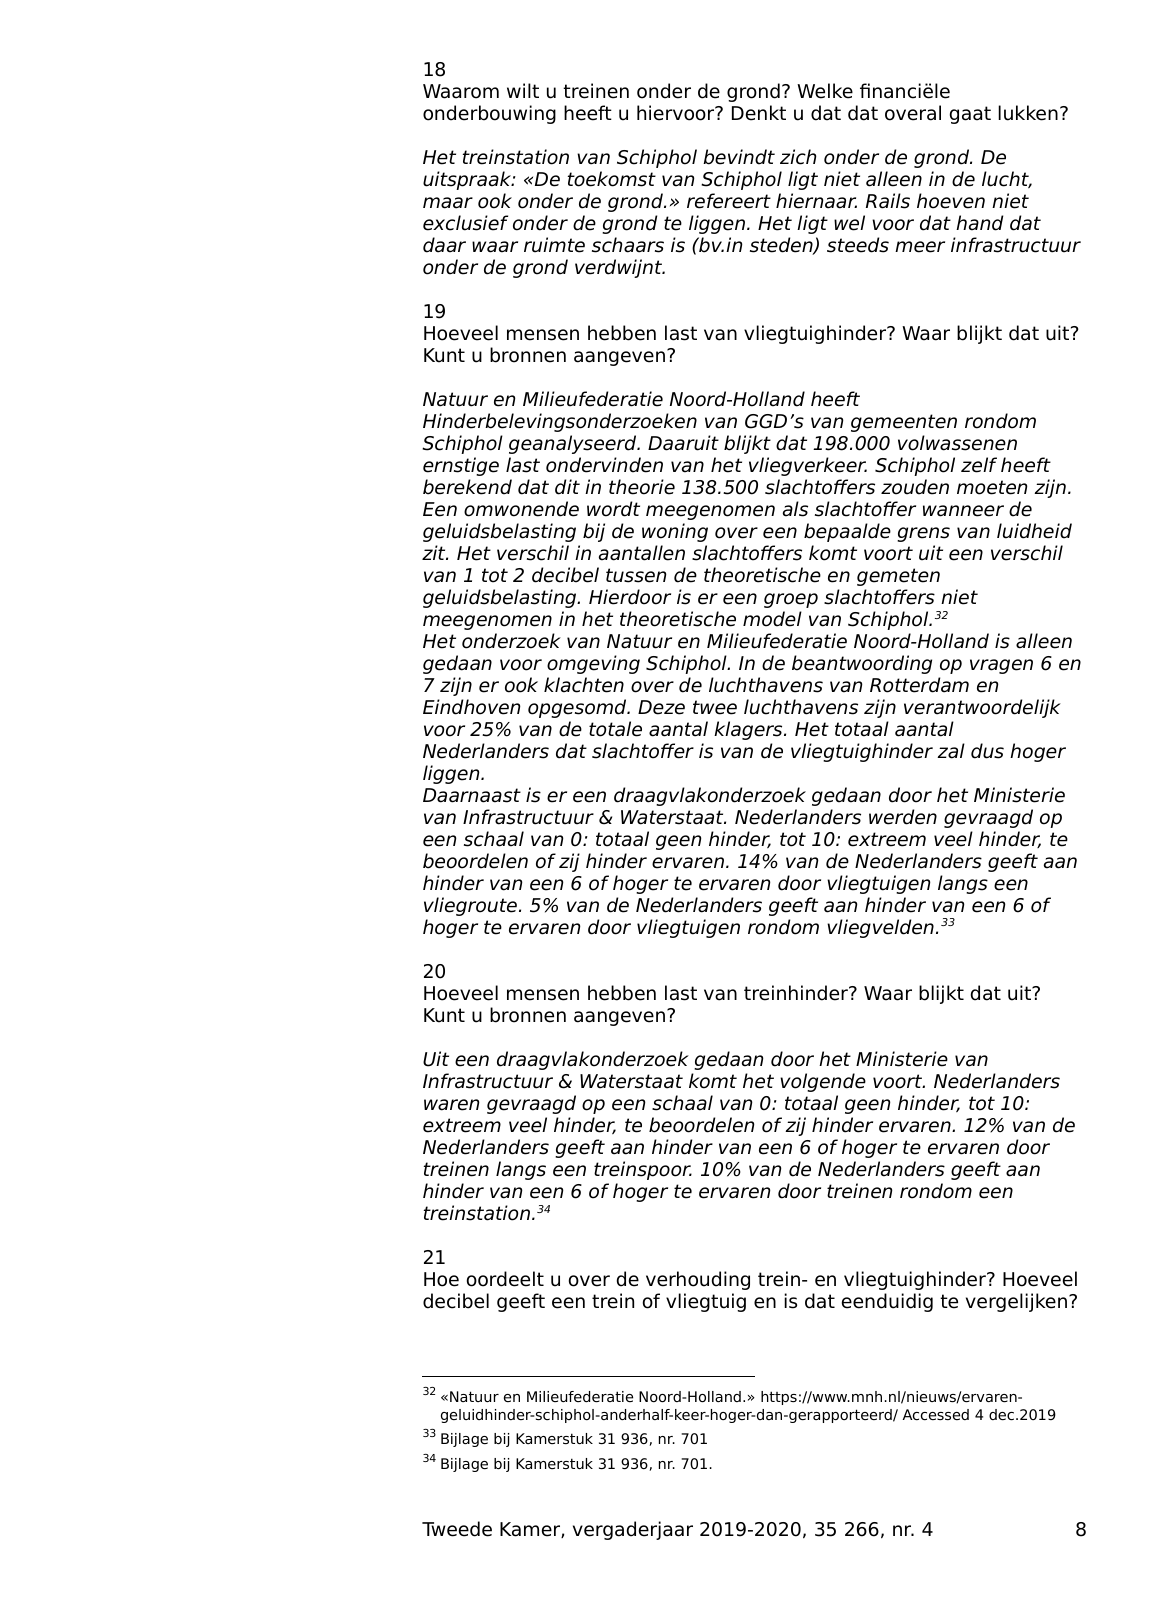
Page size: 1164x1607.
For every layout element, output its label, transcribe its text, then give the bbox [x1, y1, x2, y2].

text 18 [422, 59, 1087, 81]
text Het treinstation van Schiphol bevindt zich onder de grond. De uitspraak: «De toekomst van Schiphol ligt niet alleen in de lucht, maar ook onder de grond.» refereert hiernaar. Rails hoeven niet exclusief onder de grond te liggen. Het ligt wel voor dat hand dat daar waar ruimte schaars is (bv.in steden) steeds meer infrastructuur onder de grond verdwijnt. [422, 147, 1087, 279]
text Hoeveel mensen hebben last van vliegtuighinder? Waar blijkt dat uit? Kunt u bronnen aangeven? [422, 323, 1087, 367]
text Waarom wilt u treinen onder de grond? Welke financiële onderbouwing heeft u hiervoor? Denkt u dat dat overal gaat lukken? [422, 81, 1087, 125]
text «Natuur en Milieufederatie Noord-Holland.» https://www.mnh.nl/nieuws/ervaren-geluidhinder-schiphol-anderhalf-keer-hoger-dan-gerapporteerd/ Accessed 4 dec.2019 [422, 1385, 1087, 1424]
text Hoe oordeelt u over de verhouding trein- en vliegtuighinder? Hoeveel decibel geeft een trein of vliegtuig en is dat eenduidig te vergelijken? [422, 1269, 1087, 1313]
text 19 [422, 301, 1087, 323]
text 21 [422, 1247, 1087, 1269]
text Uit een draagvlakonderzoek gedaan door het Ministerie van Infrastructuur & Waterstaat komt het volgende voort. Nederlanders waren gevraagd op een schaal van 0: totaal geen hinder, tot 10: extreem veel hinder, te beoordelen of zij hinder ervaren. 12% van de Nederlanders geeft aan hinder van een 6 of hoger te ervaren door treinen langs een treinspoor. 10% van de Nederlanders geeft aan hinder van een 6 of hoger te ervaren door treinen rondom een treinstation. [422, 1049, 1087, 1225]
text Hoeveel mensen hebben last van treinhinder? Waar blijkt dat uit? Kunt u bronnen aangeven? [422, 983, 1087, 1027]
text Natuur en Milieufederatie Noord-Holland heeft Hinderbelevingsonderzoeken van GGD’s van gemeenten rondom Schiphol geanalyseerd. Daaruit blijkt dat 198.000 volwassenen ernstige last ondervinden van het vliegverkeer. Schiphol zelf heeft berekend dat dit in theorie 138.500 slachtoffers zouden moeten zijn. Een omwonende wordt meegenomen als slachtoffer wanneer de geluidsbelasting bij de woning over een bepaalde grens van luidheid zit. Het verschil in aantallen slachtoffers komt voort uit een verschil van 1 tot 2 decibel tussen de theoretische en gemeten geluidsbelasting. Hierdoor is er een groep slachtoffers niet meegenomen in het theoretische model van Schiphol. [422, 389, 1087, 631]
text Bijlage bij Kamerstuk 31 936, nr. 701. [422, 1452, 1087, 1474]
text 20 [422, 961, 1087, 983]
text Het onderzoek van Natuur en Milieufederatie Noord-Holland is alleen gedaan voor omgeving Schiphol. In de beantwoording op vragen 6 en 7 zijn er ook klachten over de luchthavens van Rotterdam en Eindhoven opgesomd. Deze twee luchthavens zijn verantwoordelijk voor 25% van de totale aantal klagers. Het totaal aantal Nederlanders dat slachtoffer is van de vliegtuighinder zal dus hoger liggen. [422, 631, 1087, 785]
text Bijlage bij Kamerstuk 31 936, nr. 701 [422, 1427, 1087, 1449]
text Daarnaast is er een draagvlakonderzoek gedaan door het Ministerie van Infrastructuur & Waterstaat. Nederlanders werden gevraagd op een schaal van 0: totaal geen hinder, tot 10: extreem veel hinder, te beoordelen of zij hinder ervaren. 14% van de Nederlanders geeft aan hinder van een 6 of hoger te ervaren door vliegtuigen langs een vliegroute. 5% van de Nederlanders geeft aan hinder van een 6 of hoger te ervaren door vliegtuigen rondom vliegvelden. [422, 785, 1087, 939]
